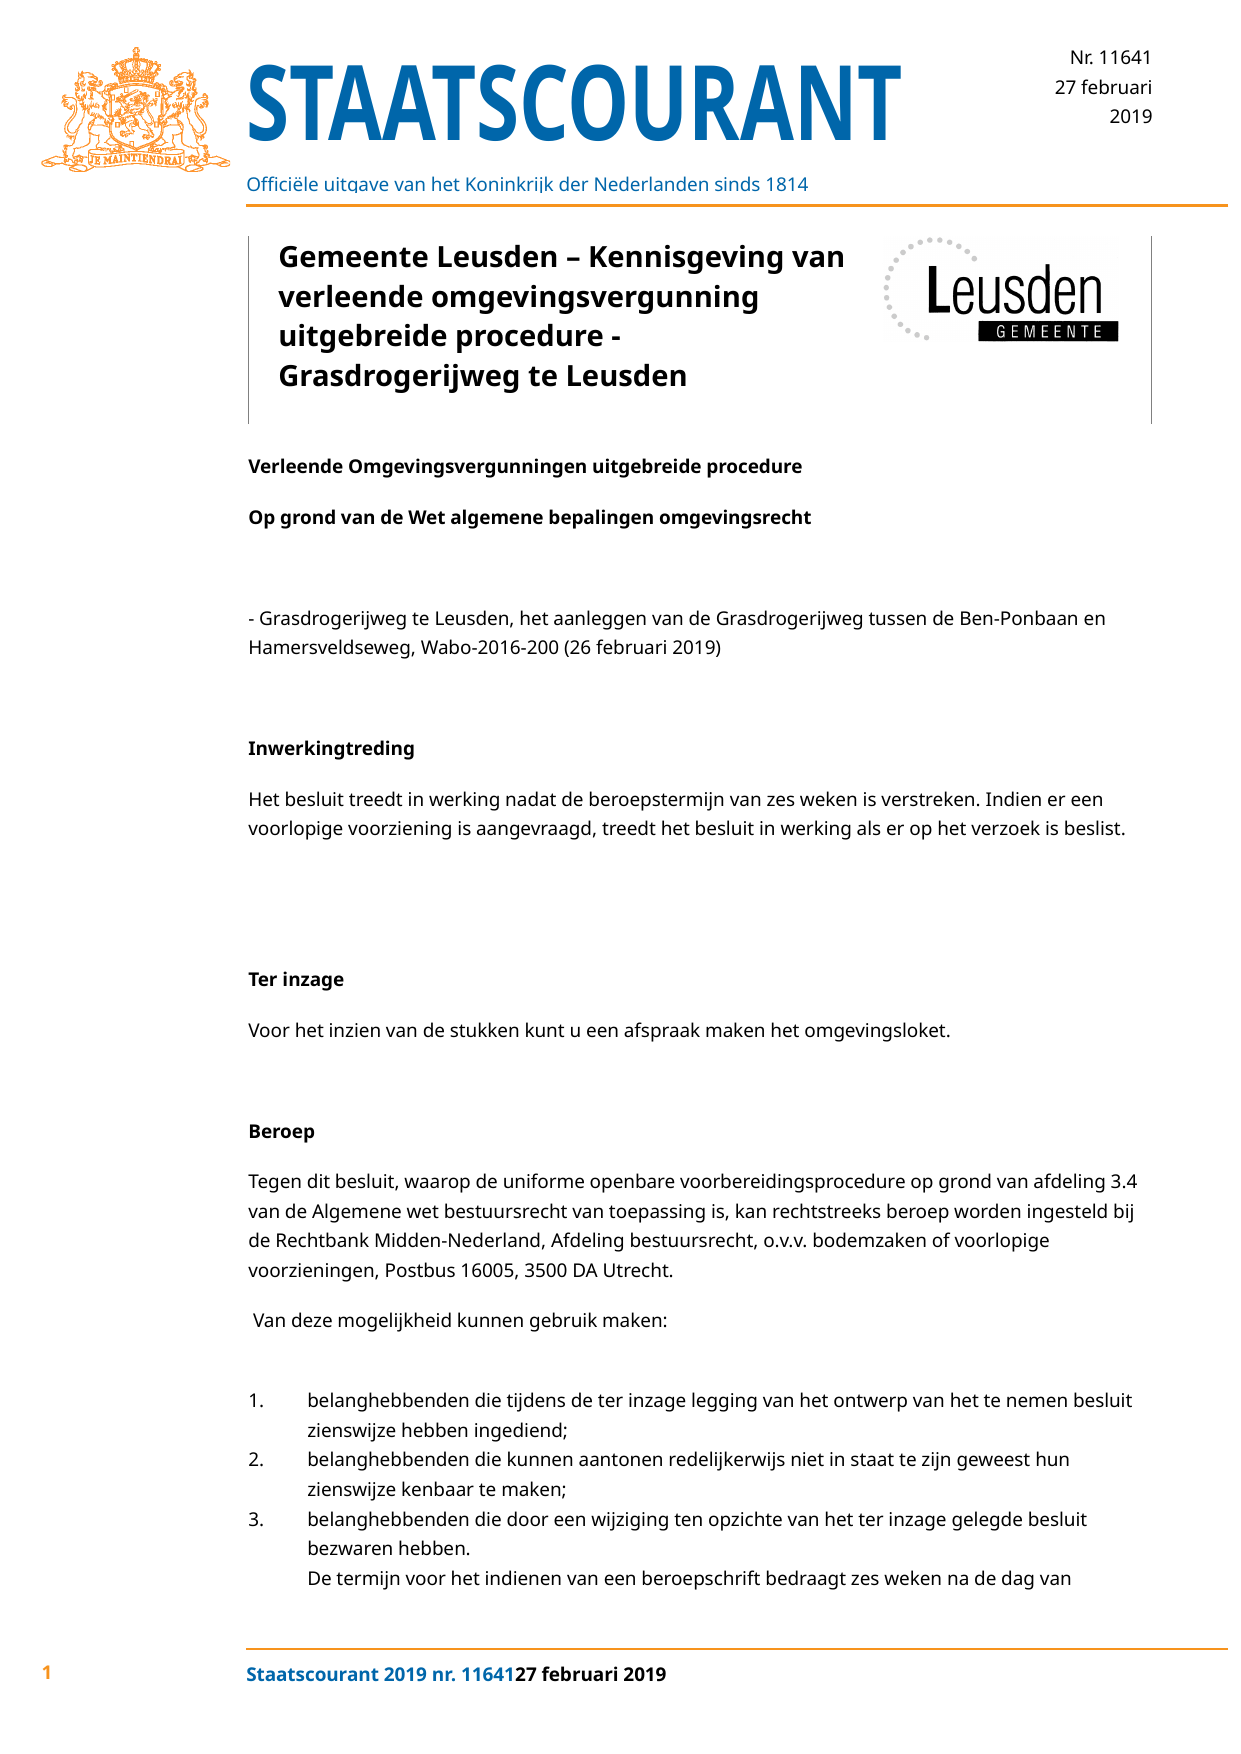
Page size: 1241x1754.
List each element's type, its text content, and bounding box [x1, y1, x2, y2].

text Het besluit treedt in werking nadat de beroepstermijn van zes weken is verstreken. Indien er een voorlopige voorziening is aangevraagd, treedt het besluit in werking als er op het verzoek is beslist. [248, 786, 1152, 841]
text Verleende Omgevingsvergunningen uitgebreide procedure [248, 454, 1152, 479]
table_header Gemeente Leusden – Kennisgeving van verleende omgevingsvergunning uitgebreide procedure - Grasdrogerijweg te Leusden [249, 236, 850, 424]
text Van deze mogelijkheid kunnen gebruik maken: [248, 1307, 1152, 1333]
text Beroep [248, 1118, 1152, 1143]
list De termijn voor het indienen van een beroepschrift bedraagt zes weken na de dag van [248, 1565, 1152, 1591]
picture [882, 236, 1119, 342]
text Op grond van de Wet algemene bepalingen omgevingsrecht [248, 504, 1152, 530]
text Voor het inzien van de stukken kunt u een afspraak maken het omgevingsloket. [248, 1017, 1152, 1043]
list belanghebbenden die door een wijziging ten opzichte van het ter inzage gelegde besluit bezwaren hebben. [248, 1506, 1152, 1561]
list belanghebbenden die kunnen aantonen redelijkerwijs niet in staat te zijn geweest hun zienswijze kenbaar te maken; [248, 1447, 1152, 1502]
picture [41, 47, 231, 172]
list belanghebbenden die tijdens de ter inzage legging van het ontwerp van het te nemen besluit zienswijze hebben ingediend; [248, 1387, 1152, 1443]
text Tegen dit besluit, waarop de uniforme openbare voorbereidingsprocedure op grond van afdeling 3.4 van de Algemene wet bestuursrecht van toepassing is, kan rechtstreeks beroep worden ingesteld bij de Rechtbank Midden-Nederland, Afdeling bestuursrecht, o.v.v. bodemzaken of voorlopige voorzieningen, Postbus 16005, 3500 DA Utrecht. [248, 1168, 1152, 1283]
table_header [850, 236, 1151, 424]
text - Grasdrogerijweg te Leusden, het aanleggen van de Grasdrogerijweg tussen de Ben-Ponbaan en Hamersveldseweg, Wabo-2016-200 (26 februari 2019) [248, 605, 1152, 660]
text Inwerkingtreding [248, 735, 1152, 761]
text Ter inzage [248, 967, 1152, 992]
